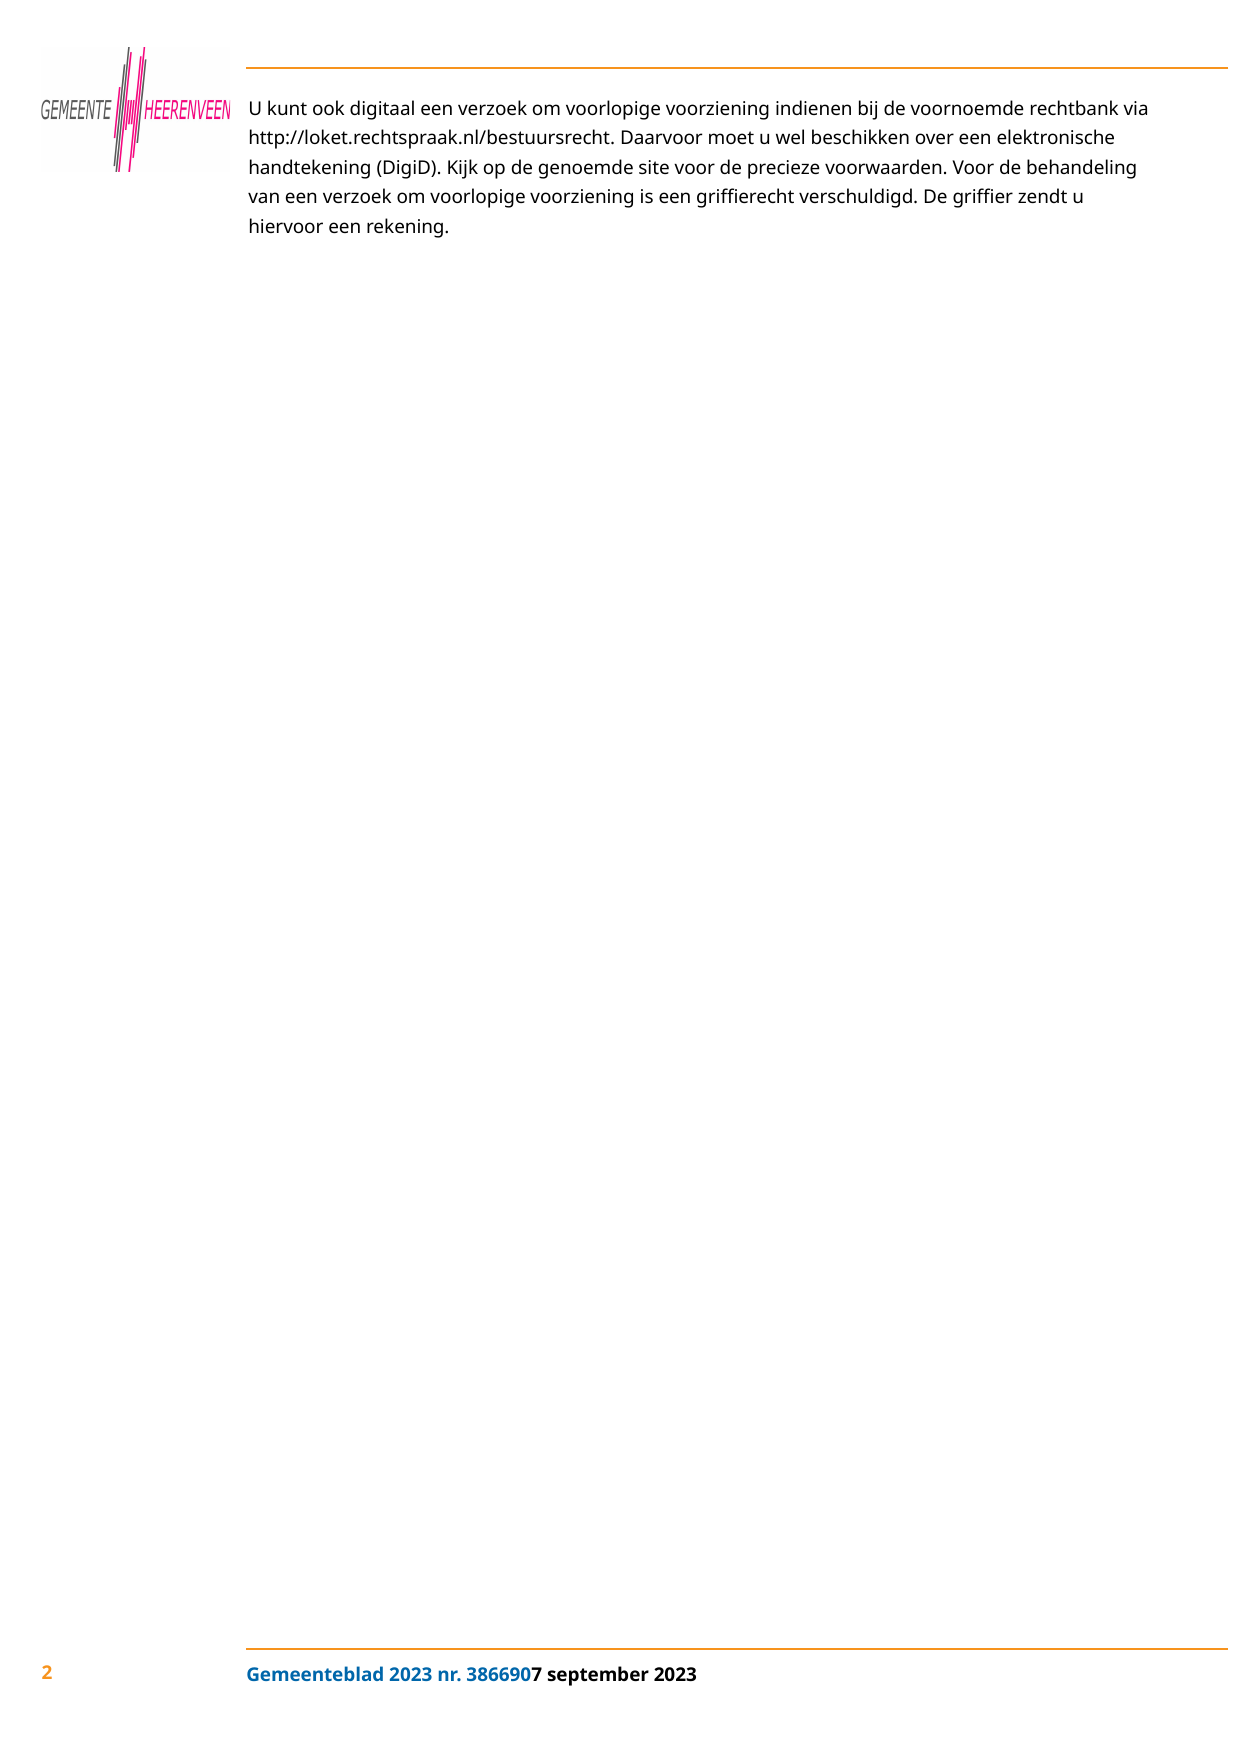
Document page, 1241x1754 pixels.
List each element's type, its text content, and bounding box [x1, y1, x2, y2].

text U kunt ook digitaal een verzoek om voorlopige voorziening indienen bij de voornoemde rechtbank via http://loket.rechtspraak.nl/bestuursrecht. Daarvoor moet u wel beschikken over een elektronische handtekening (DigiD). Kijk op de genoemde site voor de precieze voorwaarden. Voor de behandeling van een verzoek om voorlopige voorziening is een griffierecht verschuldigd. De griffier zendt u hiervoor een rekening. [248, 95, 1152, 239]
picture [41, 47, 231, 172]
